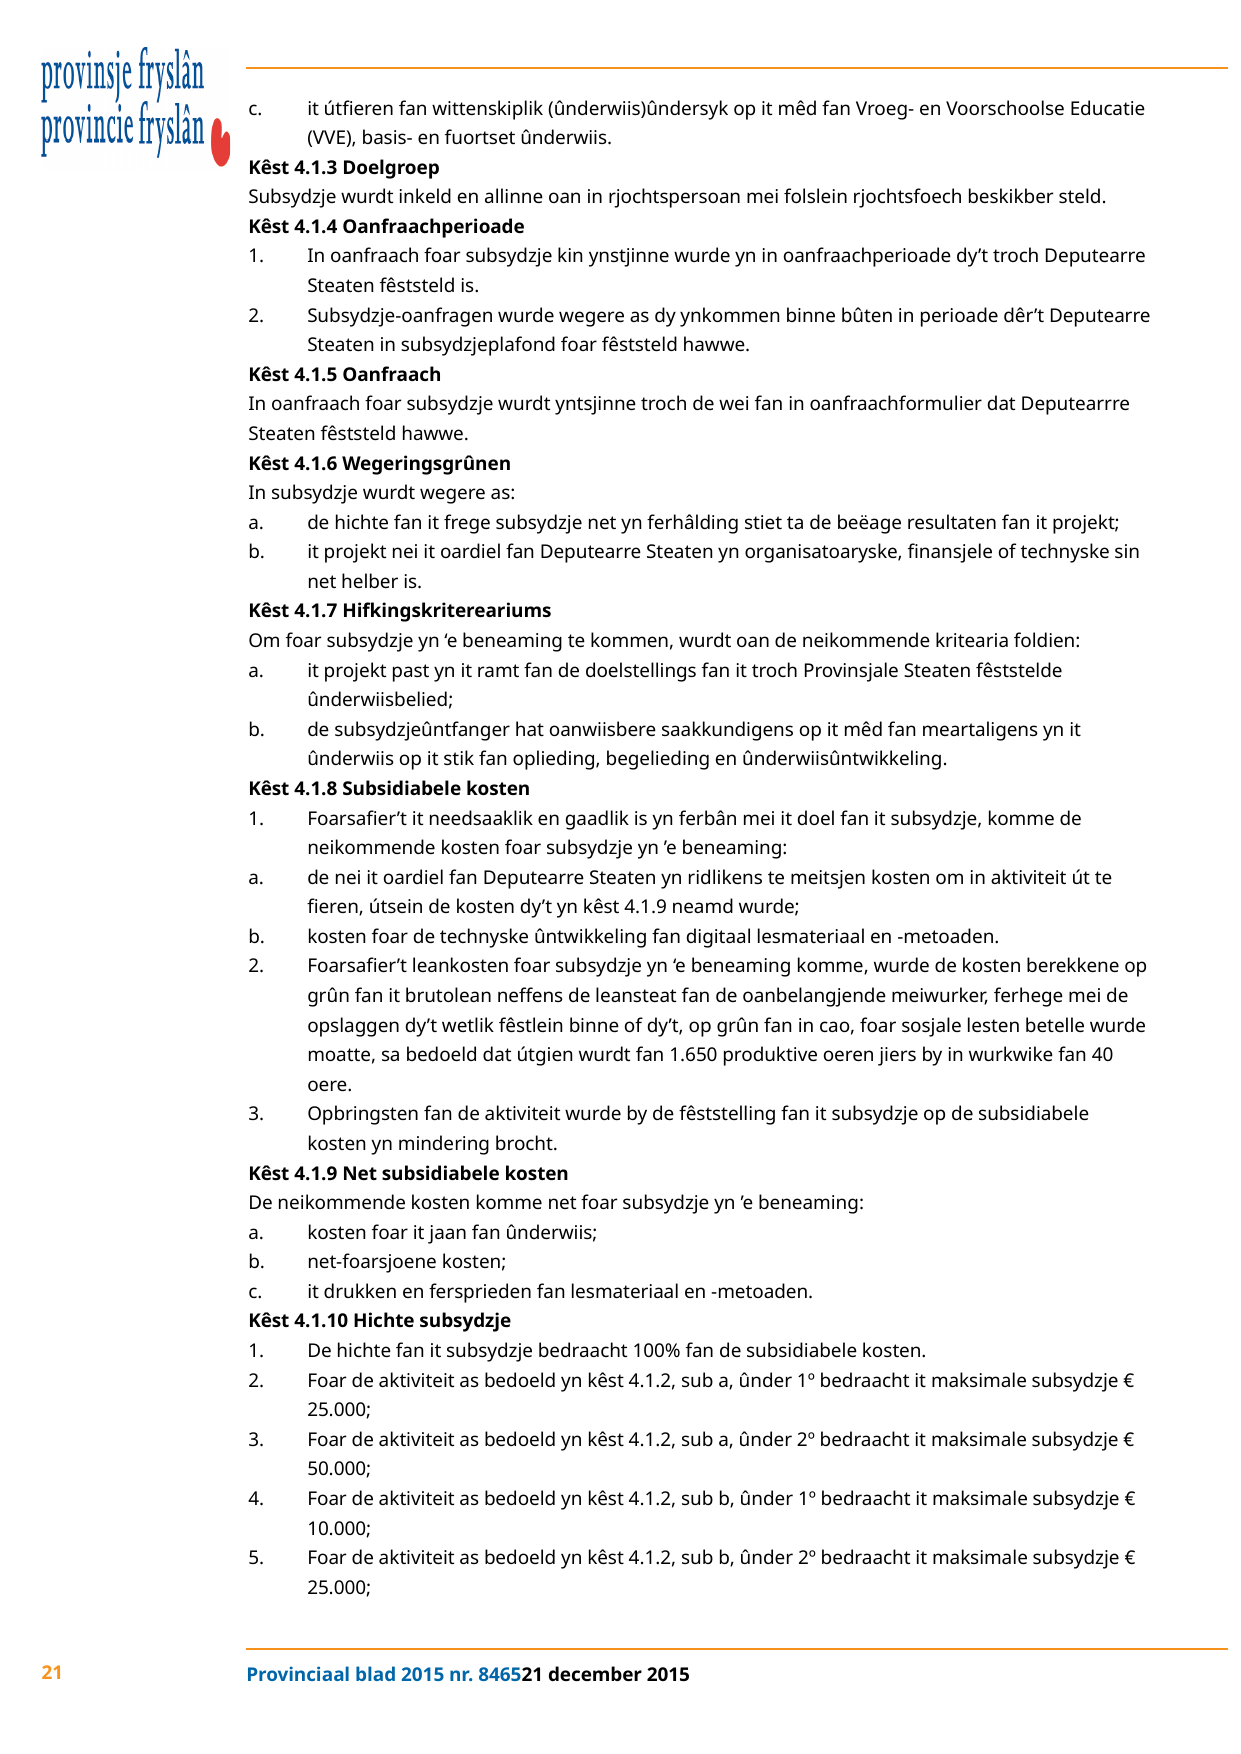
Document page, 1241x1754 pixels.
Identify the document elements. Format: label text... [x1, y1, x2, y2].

list net-foarsjoene kosten; [248, 1248, 1152, 1274]
list de nei it oardiel fan Deputearre Steaten yn ridlikens te meitsjen kosten om in aktiviteit út te fieren, útsein de kosten dy’t yn kêst 4.1.9 neamd wurde; [248, 864, 1152, 919]
list Subsydzje-oanfragen wurde wegere as dy ynkommen binne bûten in perioade dêr’t Deputearre Steaten in subsydzjeplafond foar fêststeld hawwe. [248, 302, 1152, 357]
list it útfieren fan wittenskiplik (ûnderwiis)ûndersyk op it mêd fan Vroeg- en Voorschoolse Educatie (VVE), basis- en fuortset ûnderwiis. [248, 95, 1152, 150]
list it drukken en fersprieden fan lesmateriaal en -metoaden. [248, 1278, 1152, 1304]
text Kêst 4.1.6 Wegeringsgrûnen [248, 450, 1152, 476]
picture [41, 47, 231, 172]
list Foar de aktiviteit as bedoeld yn kêst 4.1.2, sub b, ûnder 1º bedraacht it maksimale subsydzje € 10.000; [248, 1485, 1152, 1541]
text Kêst 4.1.9 Net subsidiabele kosten [248, 1160, 1152, 1186]
text Kêst 4.1.8 Subsidiabele kosten [248, 775, 1152, 801]
text In subsydzje wurdt wegere as: [248, 479, 1152, 505]
text In oanfraach foar subsydzje wurdt yntsjinne troch de wei fan in oanfraachformulier dat Deputearrre Steaten fêststeld hawwe. [248, 391, 1152, 446]
text Kêst 4.1.4 Oanfraachperioade [248, 213, 1152, 239]
text Kêst 4.1.7 Hifkingskritereariums [248, 598, 1152, 623]
text Kêst 4.1.10 Hichte subsydzje [248, 1308, 1152, 1333]
text Om foar subsydzje yn ‘e beneaming te kommen, wurdt oan de neikommende kritearia foldien: [248, 627, 1152, 653]
list Foarsafier’t leankosten foar subsydzje yn ‘e beneaming komme, wurde de kosten berekkene op grûn fan it brutolean neffens de leansteat fan de oanbelangjende meiwurker, ferhege mei de opslaggen dy’t wetlik fêstlein binne of dy’t, op grûn fan in cao, foar sosjale lesten betelle wurde moatte, sa bedoeld dat útgien wurdt fan 1.650 produktive oeren jiers by in wurkwike fan 40 oere. [248, 953, 1152, 1097]
text Kêst 4.1.5 Oanfraach [248, 361, 1152, 387]
list de hichte fan it frege subsydzje net yn ferhâlding stiet ta de beëage resultaten fan it projekt; [248, 509, 1152, 535]
list Foar de aktiviteit as bedoeld yn kêst 4.1.2, sub a, ûnder 2º bedraacht it maksimale subsydzje € 50.000; [248, 1426, 1152, 1481]
list Foar de aktiviteit as bedoeld yn kêst 4.1.2, sub b, ûnder 2º bedraacht it maksimale subsydzje € 25.000; [248, 1544, 1152, 1600]
list Opbringsten fan de aktiviteit wurde by de fêststelling fan it subsydzje op de subsidiabele kosten yn mindering brocht. [248, 1101, 1152, 1156]
text Subsydzje wurdt inkeld en allinne oan in rjochtspersoan mei folslein rjochtsfoech beskikber steld. [248, 183, 1152, 209]
text Kêst 4.1.3 Doelgroep [248, 154, 1152, 180]
list de subsydzjeûntfanger hat oanwiisbere saakkundigens op it mêd fan meartaligens yn it ûnderwiis op it stik fan oplieding, begelieding en ûnderwiisûntwikkeling. [248, 716, 1152, 771]
list In oanfraach foar subsydzje kin ynstjinne wurde yn in oanfraachperioade dy’t troch Deputearre Steaten fêststeld is. [248, 243, 1152, 298]
text De neikommende kosten komme net foar subsydzje yn ’e beneaming: [248, 1189, 1152, 1215]
list Foar de aktiviteit as bedoeld yn kêst 4.1.2, sub a, ûnder 1º bedraacht it maksimale subsydzje € 25.000; [248, 1367, 1152, 1422]
list De hichte fan it subsydzje bedraacht 100% fan de subsidiabele kosten. [248, 1337, 1152, 1363]
list Foarsafier’t it needsaaklik en gaadlik is yn ferbân mei it doel fan it subsydzje, komme de neikommende kosten foar subsydzje yn ’e beneaming: [248, 805, 1152, 860]
list it projekt nei it oardiel fan Deputearre Steaten yn organisatoaryske, finansjele of technyske sin net helber is. [248, 538, 1152, 594]
list kosten foar de technyske ûntwikkeling fan digitaal lesmateriaal en -metoaden. [248, 923, 1152, 949]
list kosten foar it jaan fan ûnderwiis; [248, 1219, 1152, 1245]
list it projekt past yn it ramt fan de doelstellings fan it troch Provinsjale Steaten fêststelde ûnderwiisbelied; [248, 657, 1152, 712]
